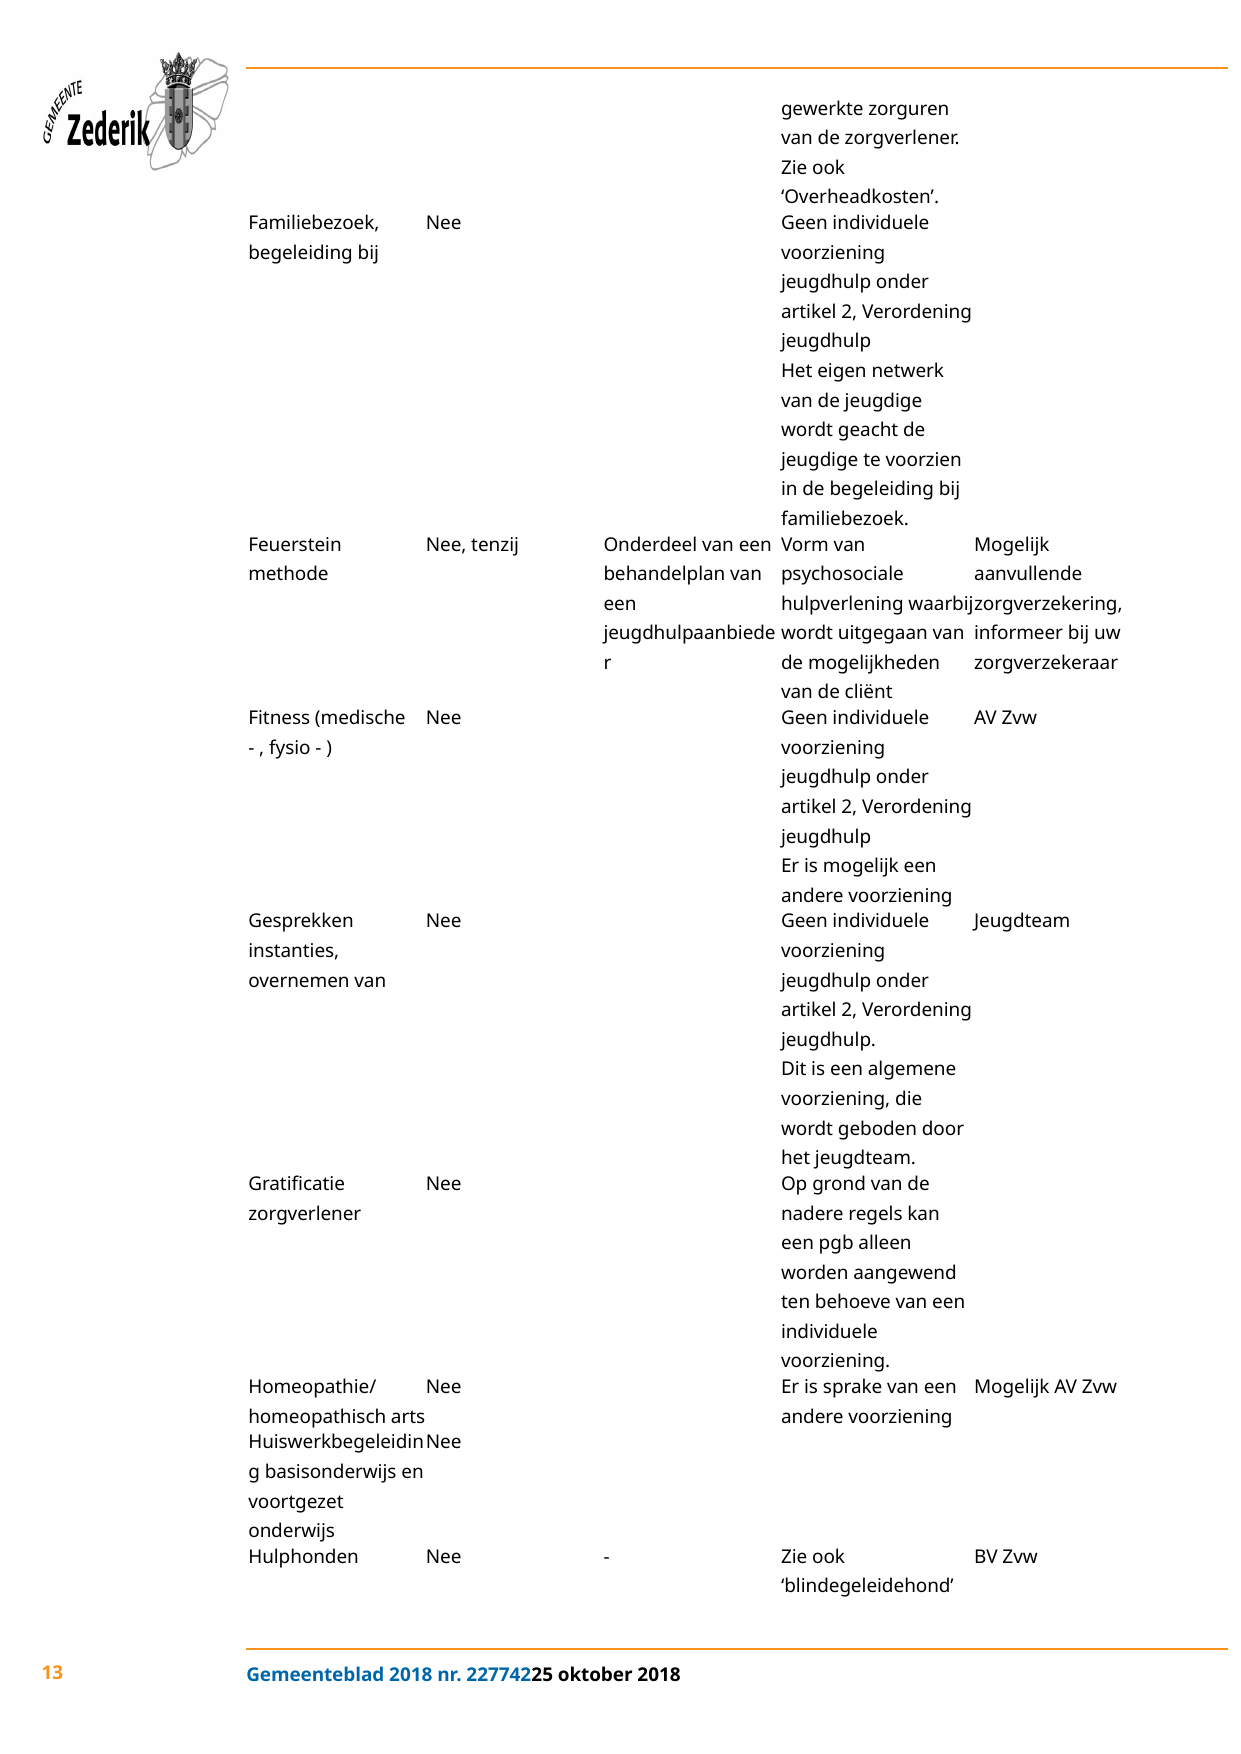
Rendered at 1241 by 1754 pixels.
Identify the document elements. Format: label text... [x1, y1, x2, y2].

table_cell Er is sprake van een andere voorziening [781, 1373, 974, 1429]
table_cell Zie ook ‘blindegeleidehond’ [781, 1543, 974, 1598]
table_cell Nee [426, 1170, 603, 1373]
table_cell Geen individuele voorziening jeugdhulp onder artikel 2, Verordening jeugdhulp Het eigen netwerk van de jeugdige wordt geacht de jeugdige te voorzien in de begeleiding bij familiebezoek. [781, 209, 974, 531]
table_cell Nee [426, 1543, 603, 1598]
table_cell [974, 95, 1152, 209]
table_cell Fitness (medische - , fysio - ) [248, 705, 426, 908]
table_cell Feuerstein methode [248, 531, 426, 704]
table_cell [974, 1429, 1152, 1543]
table_cell Gratificatie zorgverlener [248, 1170, 426, 1373]
table_cell AV Zvw [974, 705, 1152, 908]
table_cell [603, 1543, 781, 1598]
table_cell [426, 95, 603, 209]
table_cell Geen individuele voorziening jeugdhulp onder artikel 2, Verordening jeugdhulp Er is mogelijk een andere voorziening [781, 705, 974, 908]
table_cell Op grond van de nadere regels kan een pgb alleen worden aangewend ten behoeve van een individuele voorziening. [781, 1170, 974, 1373]
table_cell [603, 1429, 781, 1543]
table_cell Huiswerkbegeleiding basisonderwijs en voortgezet onderwijs [248, 1429, 426, 1543]
table_cell Nee, tenzij [426, 531, 603, 704]
table_cell [603, 95, 781, 209]
table_cell [603, 908, 781, 1170]
picture [41, 47, 231, 172]
table_cell Mogelijk aanvullende zorgverzekering, informeer bij uw zorgverzekeraar [974, 531, 1152, 704]
table_cell [603, 1170, 781, 1373]
table_cell Vorm van psychosociale hulpverlening waarbij wordt uitgegaan van de mogelijkheden van de cliënt [781, 531, 974, 704]
table_cell [781, 1429, 974, 1543]
table_cell Nee [426, 1373, 603, 1429]
table_cell BV Zvw [974, 1543, 1152, 1598]
table_cell [248, 95, 426, 209]
table_cell Geen individuele voorziening jeugdhulp onder artikel 2, Verordening jeugdhulp. Dit is een algemene voorziening, die wordt geboden door het jeugdteam. [781, 908, 974, 1170]
table_cell Nee [426, 908, 603, 1170]
table_cell [974, 209, 1152, 531]
table_cell [974, 1170, 1152, 1373]
table_cell Onderdeel van een behandelplan van een jeugdhulpaanbieder [603, 531, 781, 704]
table_cell Familiebezoek, begeleiding bij [248, 209, 426, 531]
table_cell Nee [426, 705, 603, 908]
table_cell Nee [426, 1429, 603, 1543]
table_cell Gesprekken instanties, overnemen van [248, 908, 426, 1170]
table_cell Hulphonden [248, 1543, 426, 1598]
table_cell [603, 705, 781, 908]
table_cell [603, 209, 781, 531]
table_cell gewerkte zorguren van de zorgverlener. Zie ook ‘Overheadkosten’. [781, 95, 974, 209]
table_cell Mogelijk AV Zvw [974, 1373, 1152, 1429]
table_cell [603, 1373, 781, 1429]
table_cell Nee [426, 209, 603, 531]
table_cell Homeopathie/ homeopathisch arts [248, 1373, 426, 1429]
table_cell Jeugdteam [974, 908, 1152, 1170]
